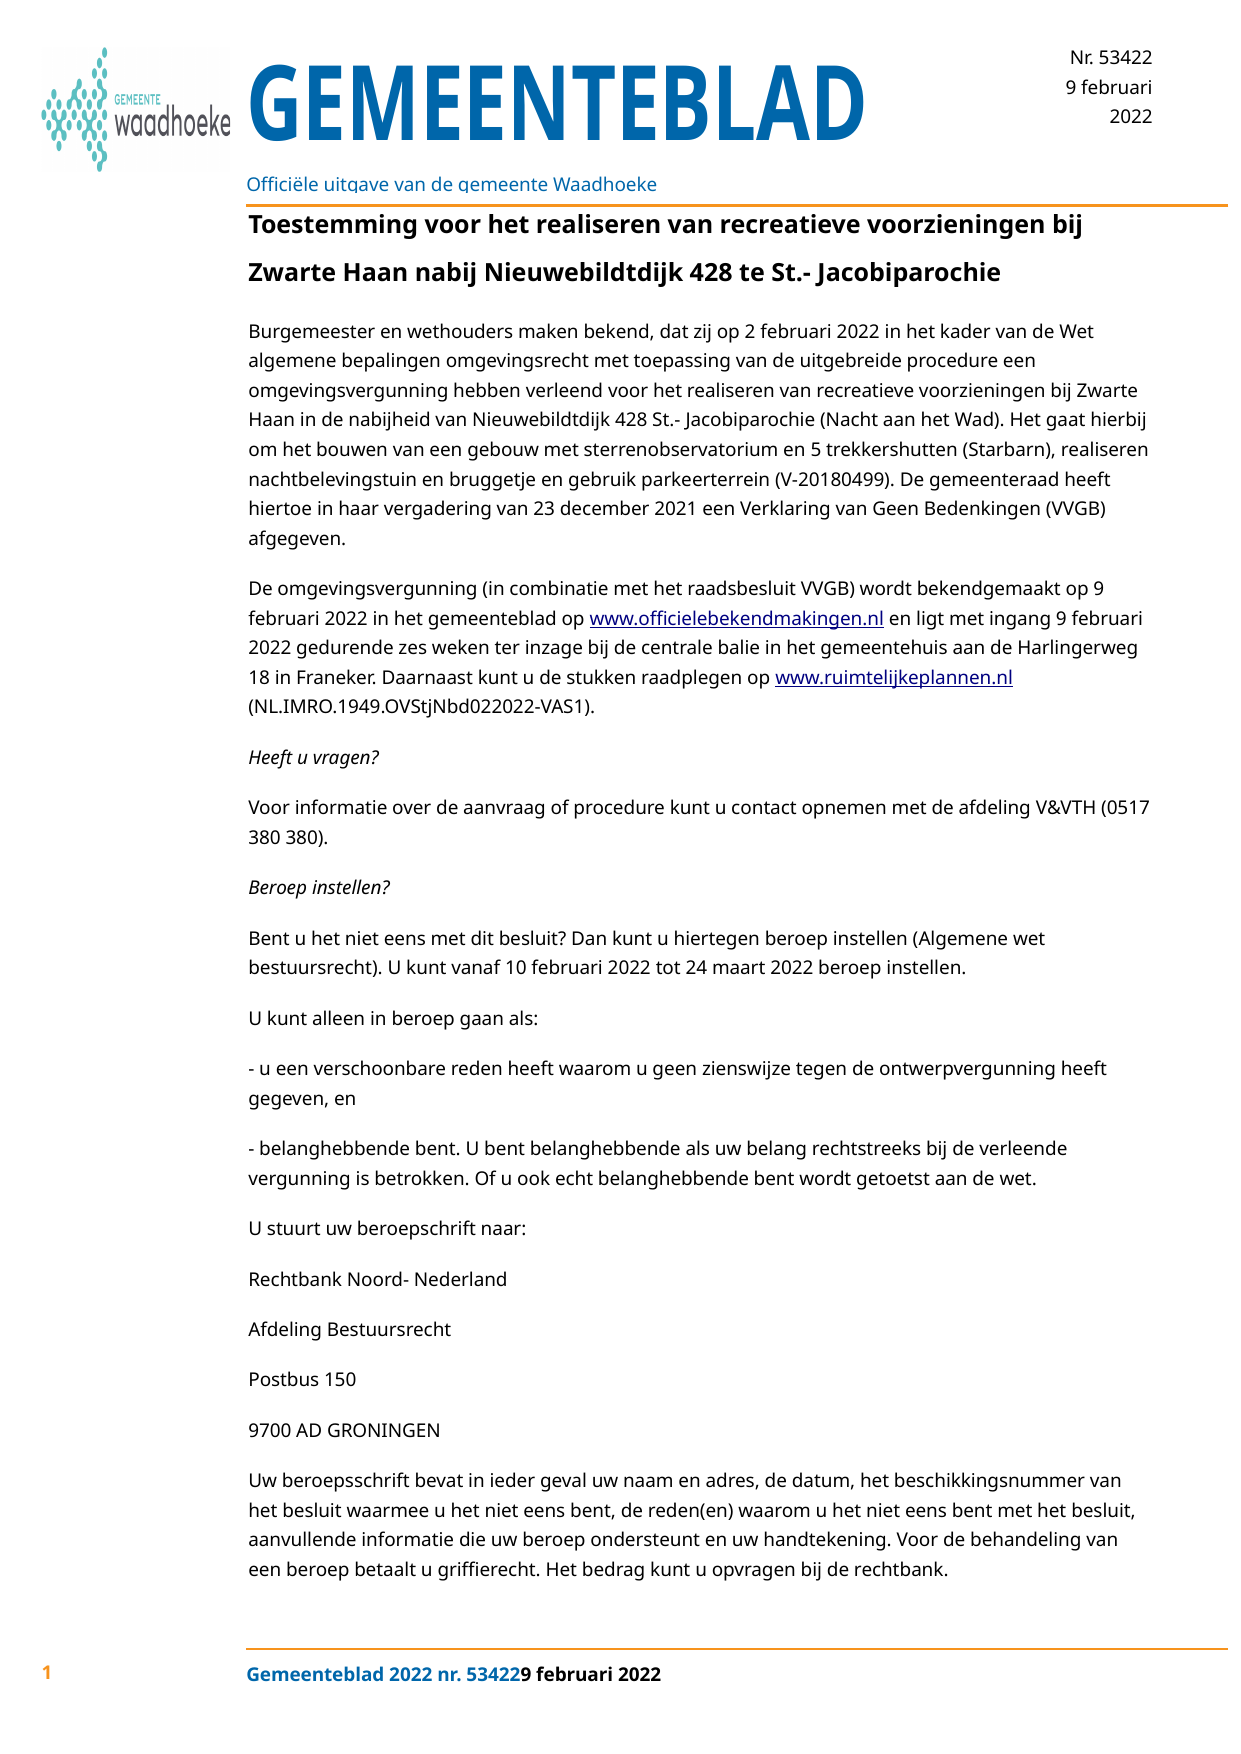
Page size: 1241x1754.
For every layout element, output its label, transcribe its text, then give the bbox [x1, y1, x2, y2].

text Voor informatie over de aanvraag of procedure kunt u contact opnemen met de afdeling V&VTH (0517 380 380). [248, 794, 1152, 850]
text De omgevingsvergunning (in combinatie met het raadsbesluit VVGB) wordt bekendgemaakt op 9 februari 2022 in het gemeenteblad op www.officielebekendmakingen.nl en ligt met ingang 9 februari 2022 gedurende zes weken ter inzage bij de centrale balie in het gemeentehuis aan de Harlingerweg 18 in Franeker. Daarnaast kunt u de stukken raadplegen op www.ruimtelijkeplannen.nl (NL.IMRO.1949.OVStjNbd022022-VAS1). [248, 575, 1152, 719]
text U stuurt uw beroepschrift naar: [248, 1215, 1152, 1241]
text - u een verschoonbare reden heeft waarom u geen zienswijze tegen de ontwerpvergunning heeft gegeven, en [248, 1055, 1152, 1111]
text Burgemeester en wethouders maken bekend, dat zij op 2 februari 2022 in het kader van de Wet algemene bepalingen omgevingsrecht met toepassing van de uitgebreide procedure een omgevingsvergunning hebben verleend voor het realiseren van recreatieve voorzieningen bij Zwarte Haan in de nabijheid van Nieuwebildtdijk 428 St.- Jacobiparochie (Nacht aan het Wad). Het gaat hierbij om het bouwen van een gebouw met sterrenobservatorium en 5 trekkershutten (Starbarn), realiseren nachtbelevingstuin en bruggetje en gebruik parkeerterrein (V-20180499). De gemeenteraad heeft hiertoe in haar vergadering van 23 december 2021 een Verklaring van Geen Bedenkingen (VVGB) afgegeven. [248, 318, 1152, 551]
text - belanghebbende bent. U bent belanghebbende als uw belang rechtstreeks bij de verleende vergunning is betrokken. Of u ook echt belanghebbende bent wordt getoetst aan de wet. [248, 1135, 1152, 1191]
text U kunt alleen in beroep gaan als: [248, 1005, 1152, 1031]
text Rechtbank Noord- Nederland [248, 1266, 1152, 1292]
text Afdeling Bestuursrecht [248, 1316, 1152, 1342]
picture [41, 47, 231, 172]
text Toestemming voor het realiseren van recreatieve voorzieningen bij Zwarte Haan nabij Nieuwebildtdijk 428 te St.- Jacobiparochie [248, 207, 1152, 288]
text Bent u het niet eens met dit besluit? Dan kunt u hiertegen beroep instellen (Algemene wet bestuursrecht). U kunt vanaf 10 februari 2022 tot 24 maart 2022 beroep instellen. [248, 925, 1152, 980]
text Uw beroepsschrift bevat in ieder geval uw naam en adres, de datum, het beschikkingsnummer van het besluit waarmee u het niet eens bent, de reden(en) waarom u het niet eens bent met het besluit, aanvullende informatie die uw beroep ondersteunt en uw handtekening. Voor de behandeling van een beroep betaalt u griffierecht. Het bedrag kunt u opvragen bij de rechtbank. [248, 1467, 1152, 1582]
text Postbus 150 [248, 1367, 1152, 1392]
text Heeft u vragen? [248, 744, 1152, 770]
text 9700 AD GRONINGEN [248, 1417, 1152, 1443]
text Beroep instellen? [248, 874, 1152, 900]
